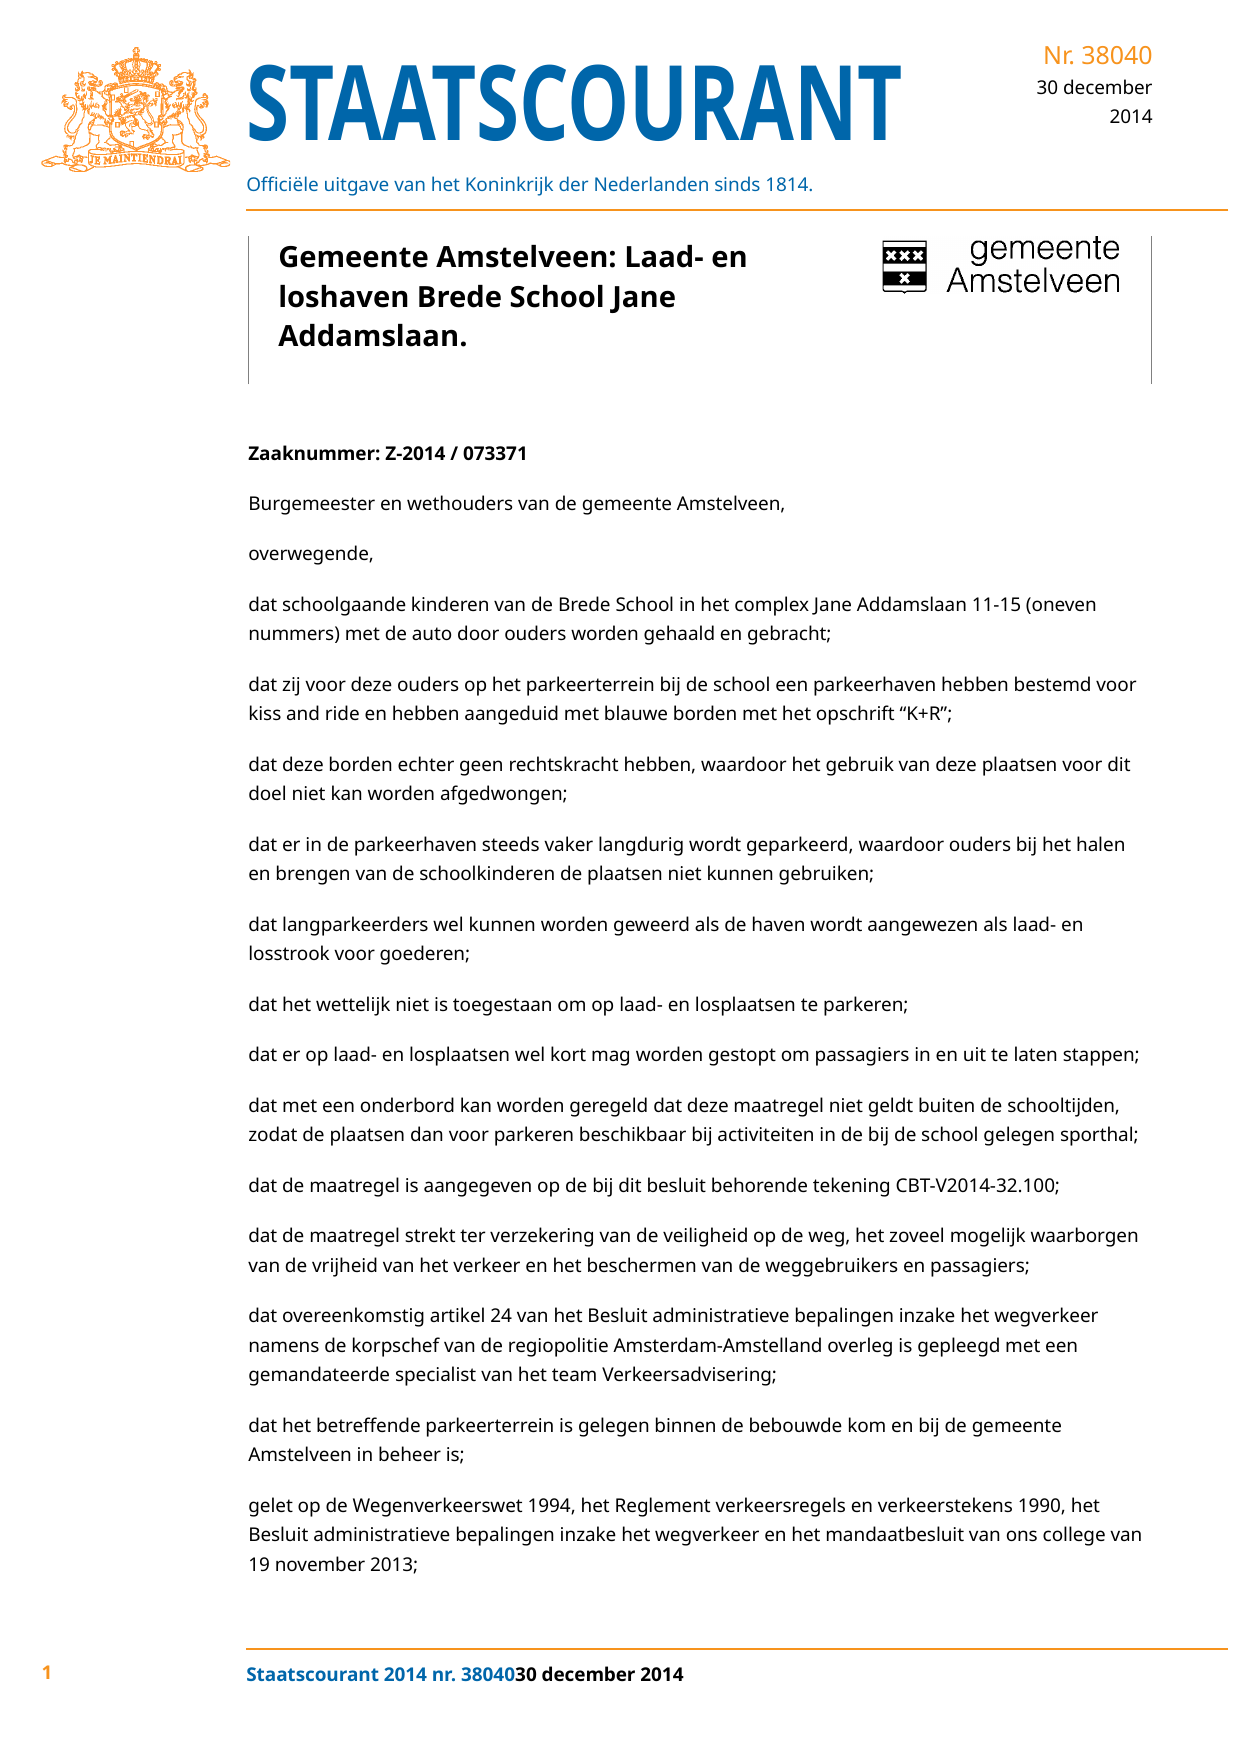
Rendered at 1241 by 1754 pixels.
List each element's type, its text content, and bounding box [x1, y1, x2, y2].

text Zaaknummer: Z-2014 / 073371 [248, 440, 1152, 465]
table_header [850, 236, 882, 293]
text dat zij voor deze ouders op het parkeerterrein bij de school een parkeerhaven hebben bestemd voor kiss and ride en hebben aangeduid met blauwe borden met het opschrift “K+R”; [248, 671, 1152, 726]
text dat er op laad- en losplaatsen wel kort mag worden gestopt om passagiers in en uit te laten stappen; [248, 1041, 1152, 1067]
text dat langparkeerders wel kunnen worden geweerd als de haven wordt aangewezen als laad- en losstrook voor goederen; [248, 911, 1152, 966]
text dat het betreffende parkeerterrein is gelegen binnen de bebouwde kom en bij de gemeente Amstelveen in beheer is; [248, 1412, 1152, 1467]
text dat de maatregel strekt ter verzekering van de veiligheid op de weg, het zoveel mogelijk waarborgen van de vrijheid van het verkeer en het beschermen van de weggebruikers en passagiers; [248, 1222, 1152, 1277]
text gelet op de Wegenverkeerswet 1994, het Reglement verkeersregels en verkeerstekens 1990, het Besluit administratieve bepalingen inzake het wegverkeer en het mandaatbesluit van ons college van 19 november 2013; [248, 1492, 1152, 1577]
text dat er in de parkeerhaven steeds vaker langdurig wordt geparkeerd, waardoor ouders bij het halen en brengen van de schoolkinderen de plaatsen niet kunnen gebruiken; [248, 831, 1152, 886]
text dat overeenkomstig artikel 24 van het Besluit administratieve bepalingen inzake het wegverkeer namens de korpschef van de regiopolitie Amsterdam-Amstelland overleg is gepleegd met een gemandateerde specialist van het team Verkeersadvisering; [248, 1302, 1152, 1387]
table_header Gemeente Amstelveen: Laad- en loshaven Brede School Jane Addamslaan. [249, 236, 850, 384]
picture [882, 236, 1119, 294]
text dat het wettelijk niet is toegestaan om op laad- en losplaatsen te parkeren; [248, 991, 1152, 1017]
text Burgemeester en wethouders van de gemeente Amstelveen, [248, 490, 1152, 516]
text dat schoolgaande kinderen van de Brede School in het complex Jane Addamslaan 11-15 (oneven nummers) met de auto door ouders worden gehaald en gebracht; [248, 591, 1152, 646]
table_header [1119, 236, 1151, 293]
text overwegende, [248, 541, 1152, 566]
table_header [850, 294, 1151, 384]
picture [41, 47, 231, 172]
text dat deze borden echter geen rechtskracht hebben, waardoor het gebruik van deze plaatsen voor dit doel niet kan worden afgedwongen; [248, 751, 1152, 806]
text dat met een onderbord kan worden geregeld dat deze maatregel niet geldt buiten de schooltijden, zodat de plaatsen dan voor parkeren beschikbaar bij activiteiten in de bij de school gelegen sporthal; [248, 1092, 1152, 1147]
text dat de maatregel is aangegeven op de bij dit besluit behorende tekening CBT-V2014-32.100; [248, 1172, 1152, 1197]
